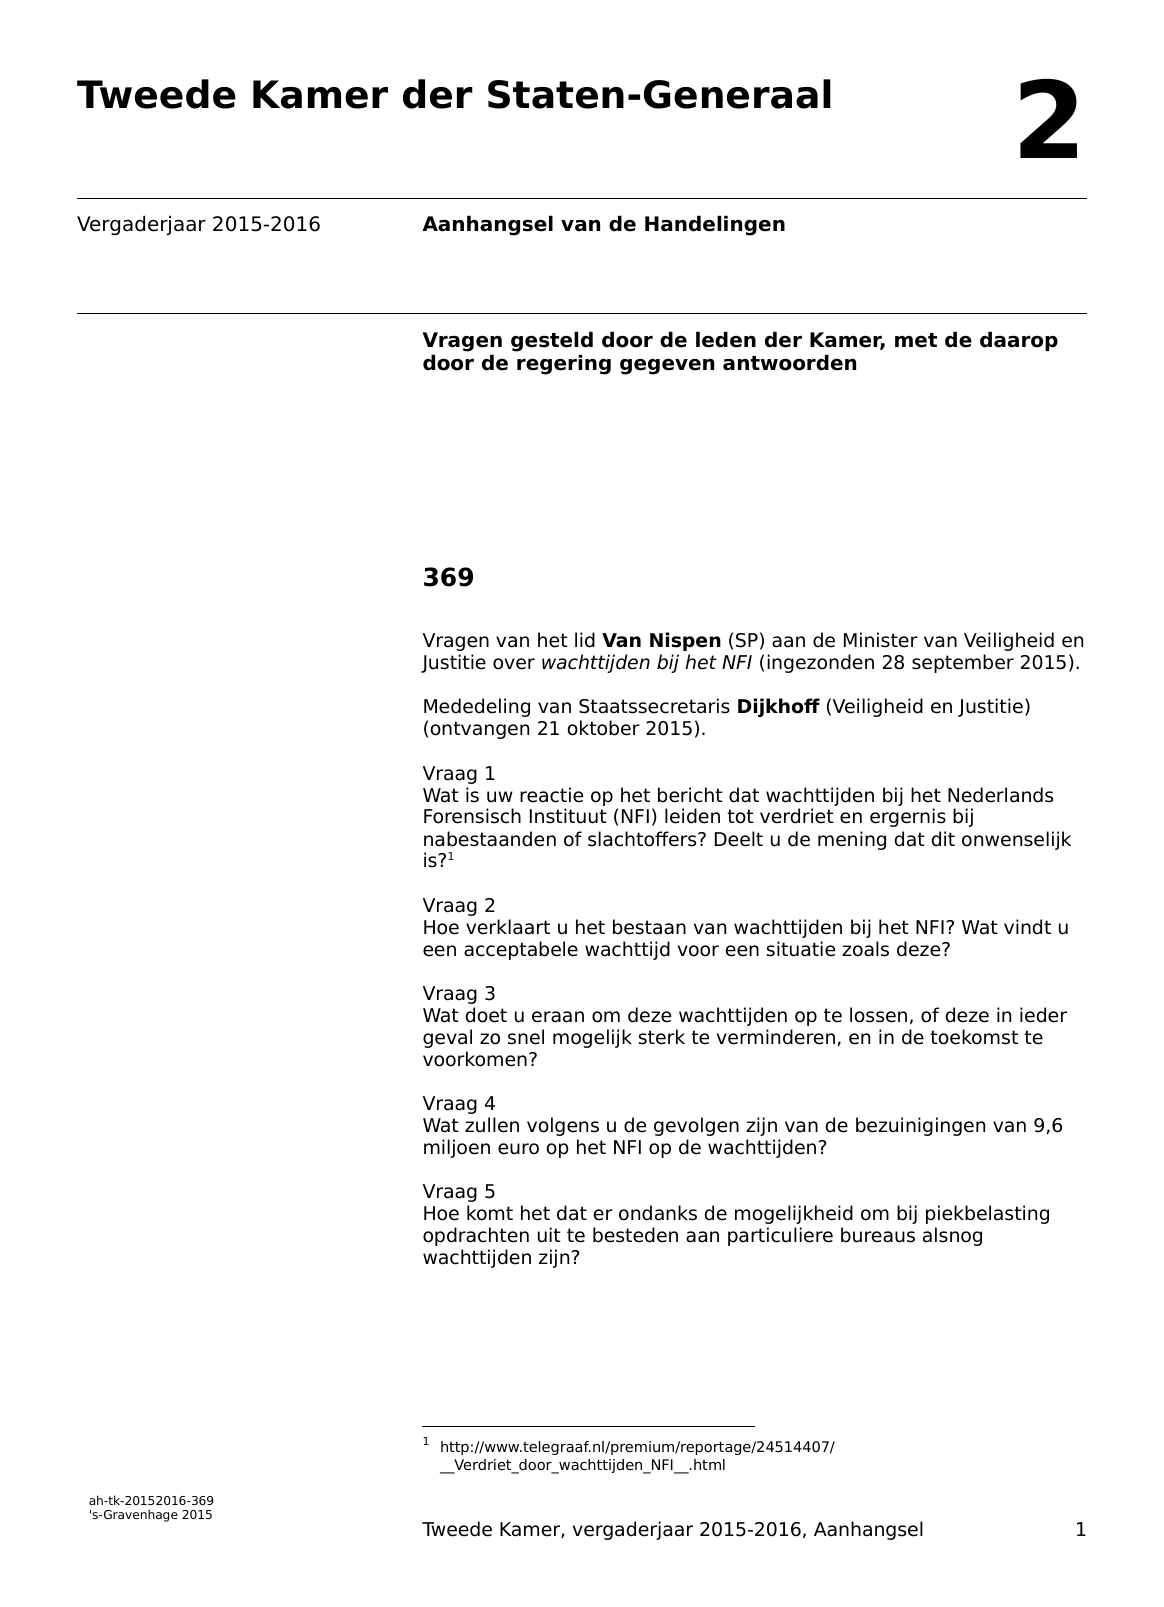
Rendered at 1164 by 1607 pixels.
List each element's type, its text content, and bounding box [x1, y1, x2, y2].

text Vragen van het lid Van Nispen (SP) aan de Minister van Veiligheid en Justitie over wachttijden bij het NFI (ingezonden 28 september 2015). [422, 630, 1087, 674]
text ah-tk-20152016-369 [88, 1494, 323, 1508]
table_cell [77, 314, 422, 375]
table_header 2 [886, 59, 1087, 198]
text Hoe komt het dat er ondanks de mogelijkheid om bij piekbelasting opdrachten uit te besteden aan particuliere bureaus alsnog wachttijden zijn? [422, 1203, 1087, 1269]
text http://www.telegraaf.nl/premium/reportage/24514407/__Verdriet_door_wachttijden_NFI__.html [422, 1435, 1087, 1474]
text Hoe verklaart u het bestaan van wachttijden bij het NFI? Wat vindt u een acceptabele wachttijd voor een situatie zoals deze? [422, 917, 1087, 961]
text Vraag 5 [422, 1181, 1087, 1203]
text Wat is uw reactie op het bericht dat wachttijden bij het Nederlands Forensisch Instituut (NFI) leiden tot verdriet en ergernis bij nabestaanden of slachtoffers? Deelt u de mening dat dit onwenselijk is? [422, 784, 1087, 872]
text Vraag 2 [422, 894, 1087, 917]
text Vraag 3 [422, 983, 1087, 1005]
text Vraag 1 [422, 762, 1087, 784]
text Wat zullen volgens u de gevolgen zijn van de bezuinigingen van 9,6 miljoen euro op het NFI op de wachttijden? [422, 1115, 1087, 1159]
table_cell Vergaderjaar 2015-2016 [77, 199, 422, 313]
text 's-Gravenhage 2015 [88, 1508, 323, 1522]
table_header Tweede Kamer der Staten-Generaal [77, 59, 886, 198]
text Mededeling van Staatssecretaris Dijkhoff (Veiligheid en Justitie) (ontvangen 21 oktober 2015). [422, 696, 1087, 740]
text 369 [422, 563, 1087, 592]
table_cell Aanhangsel van de Handelingen [422, 199, 1087, 313]
text Vraag 4 [422, 1093, 1087, 1115]
table_cell Vragen gesteld door de leden der Kamer, met de daarop door de regering gegeven antwoorden [422, 314, 1087, 375]
text Wat doet u eraan om deze wachttijden op te lossen, of deze in ieder geval zo snel mogelijk sterk te verminderen, en in de toekomst te voorkomen? [422, 1005, 1087, 1071]
